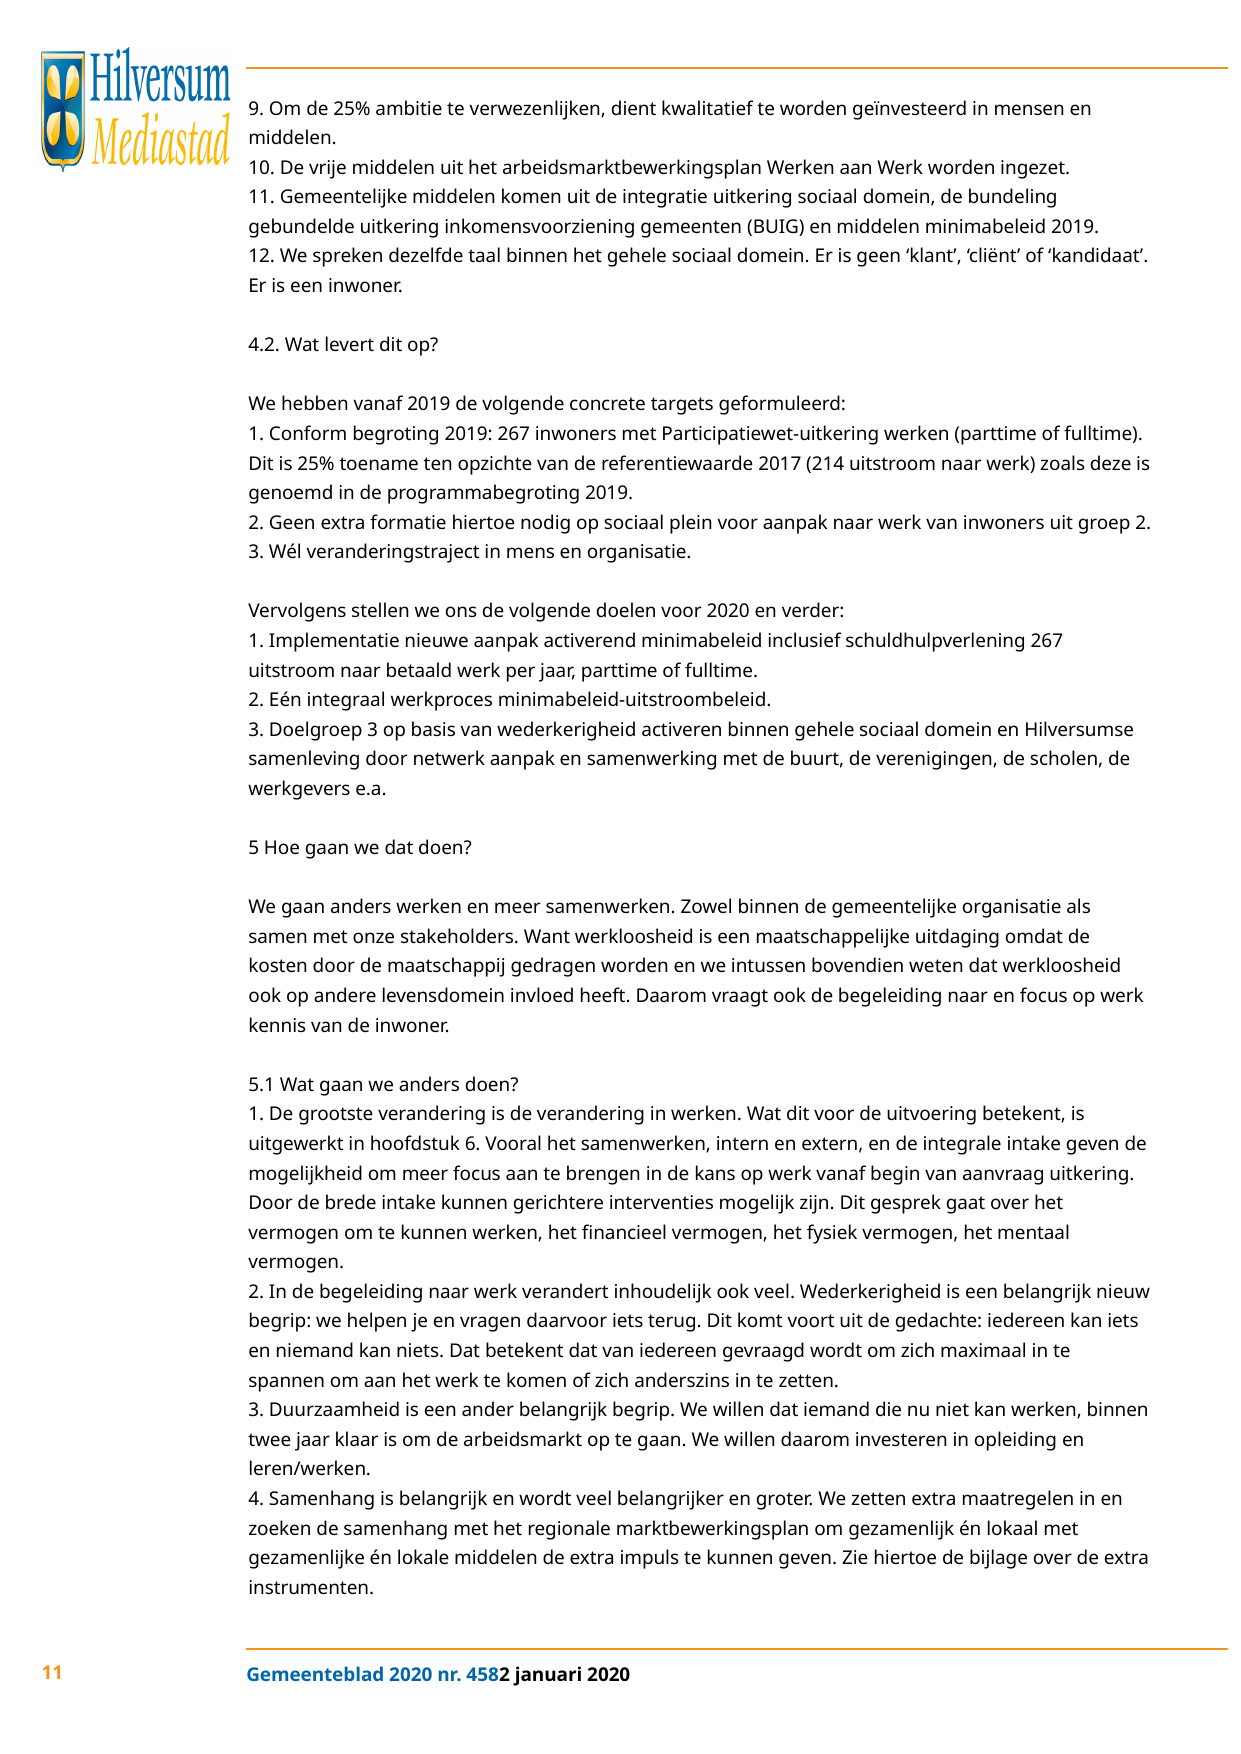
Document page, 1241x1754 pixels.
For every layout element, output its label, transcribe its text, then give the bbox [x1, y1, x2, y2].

text 3. Duurzaamheid is een ander belangrijk begrip. We willen dat iemand die nu niet kan werken, binnen twee jaar klaar is om de arbeidsmarkt op te gaan. We willen daarom investeren in opleiding en leren/werken. [248, 1396, 1152, 1481]
text Vervolgens stellen we ons de volgende doelen voor 2020 en verder: [248, 598, 1152, 623]
text We hebben vanaf 2019 de volgende concrete targets geformuleerd: [248, 391, 1152, 416]
picture [41, 47, 231, 172]
text 11. Gemeentelijke middelen komen uit de integratie uitkering sociaal domein, de bundeling gebundelde uitkering inkomensvoorziening gemeenten (BUIG) en middelen minimabeleid 2019. [248, 183, 1152, 239]
text 2. In de begeleiding naar werk verandert inhoudelijk ook veel. Wederkerigheid is een belangrijk nieuw begrip: we helpen je en vragen daarvoor iets terug. Dit komt voort uit de gedachte: iedereen kan iets en niemand kan niets. Dat betekent dat van iedereen gevraagd wordt om zich maximaal in te spannen om aan het werk te komen of zich anderszins in te zetten. [248, 1278, 1152, 1393]
text 2. Eén integraal werkproces minimabeleid-uitstroombeleid. [248, 686, 1152, 712]
text 4. Samenhang is belangrijk en wordt veel belangrijker en groter. We zetten extra maatregelen in en zoeken de samenhang met het regionale marktbewerkingsplan om gezamenlijk én lokaal met gezamenlijke én lokale middelen de extra impuls te kunnen geven. Zie hiertoe de bijlage over de extra instrumenten. [248, 1485, 1152, 1600]
text 9. Om de 25% ambitie te verwezenlijken, dient kwalitatief te worden geïnvesteerd in mensen en middelen. [248, 95, 1152, 150]
text 3. Doelgroep 3 op basis van wederkerigheid activeren binnen gehele sociaal domein en Hilversumse samenleving door netwerk aanpak en samenwerking met de buurt, de verenigingen, de scholen, de werkgevers e.a. [248, 716, 1152, 801]
text 12. We spreken dezelfde taal binnen het gehele sociaal domein. Er is geen ‘klant’, ‘cliënt’ of ‘kandidaat’. Er is een inwoner. [248, 243, 1152, 298]
text 3. Wél veranderingstraject in mens en organisatie. [248, 538, 1152, 564]
text 1. De grootste verandering is de verandering in werken. Wat dit voor de uitvoering betekent, is uitgewerkt in hoofdstuk 6. Vooral het samenwerken, intern en extern, en de integrale intake geven de mogelijkheid om meer focus aan te brengen in de kans op werk vanaf begin van aanvraag uitkering. Door de brede intake kunnen gerichtere interventies mogelijk zijn. Dit gesprek gaat over het vermogen om te kunnen werken, het financieel vermogen, het fysiek vermogen, het mentaal vermogen. [248, 1101, 1152, 1274]
text 10. De vrije middelen uit het arbeidsmarktbewerkingsplan Werken aan Werk worden ingezet. [248, 154, 1152, 180]
text We gaan anders werken en meer samenwerken. Zowel binnen de gemeentelijke organisatie als samen met onze stakeholders. Want werkloosheid is een maatschappelijke uitdaging omdat de kosten door de maatschappij gedragen worden en we intussen bovendien weten dat werkloosheid ook op andere levensdomein invloed heeft. Daarom vraagt ook de begeleiding naar en focus op werk kennis van de inwoner. [248, 893, 1152, 1038]
text 1. Implementatie nieuwe aanpak activerend minimabeleid inclusief schuldhulpverlening 267 uitstroom naar betaald werk per jaar, parttime of fulltime. [248, 627, 1152, 683]
text 5.1 Wat gaan we anders doen? [248, 1071, 1152, 1097]
text 1. Conform begroting 2019: 267 inwoners met Participatiewet-uitkering werken (parttime of fulltime). Dit is 25% toename ten opzichte van de referentiewaarde 2017 (214 uitstroom naar werk) zoals deze is genoemd in de programmabegroting 2019. [248, 420, 1152, 505]
text 2. Geen extra formatie hiertoe nodig op sociaal plein voor aanpak naar werk van inwoners uit groep 2. [248, 509, 1152, 535]
text 4.2. Wat levert dit op? [248, 331, 1152, 357]
text 5 Hoe gaan we dat doen? [248, 834, 1152, 860]
